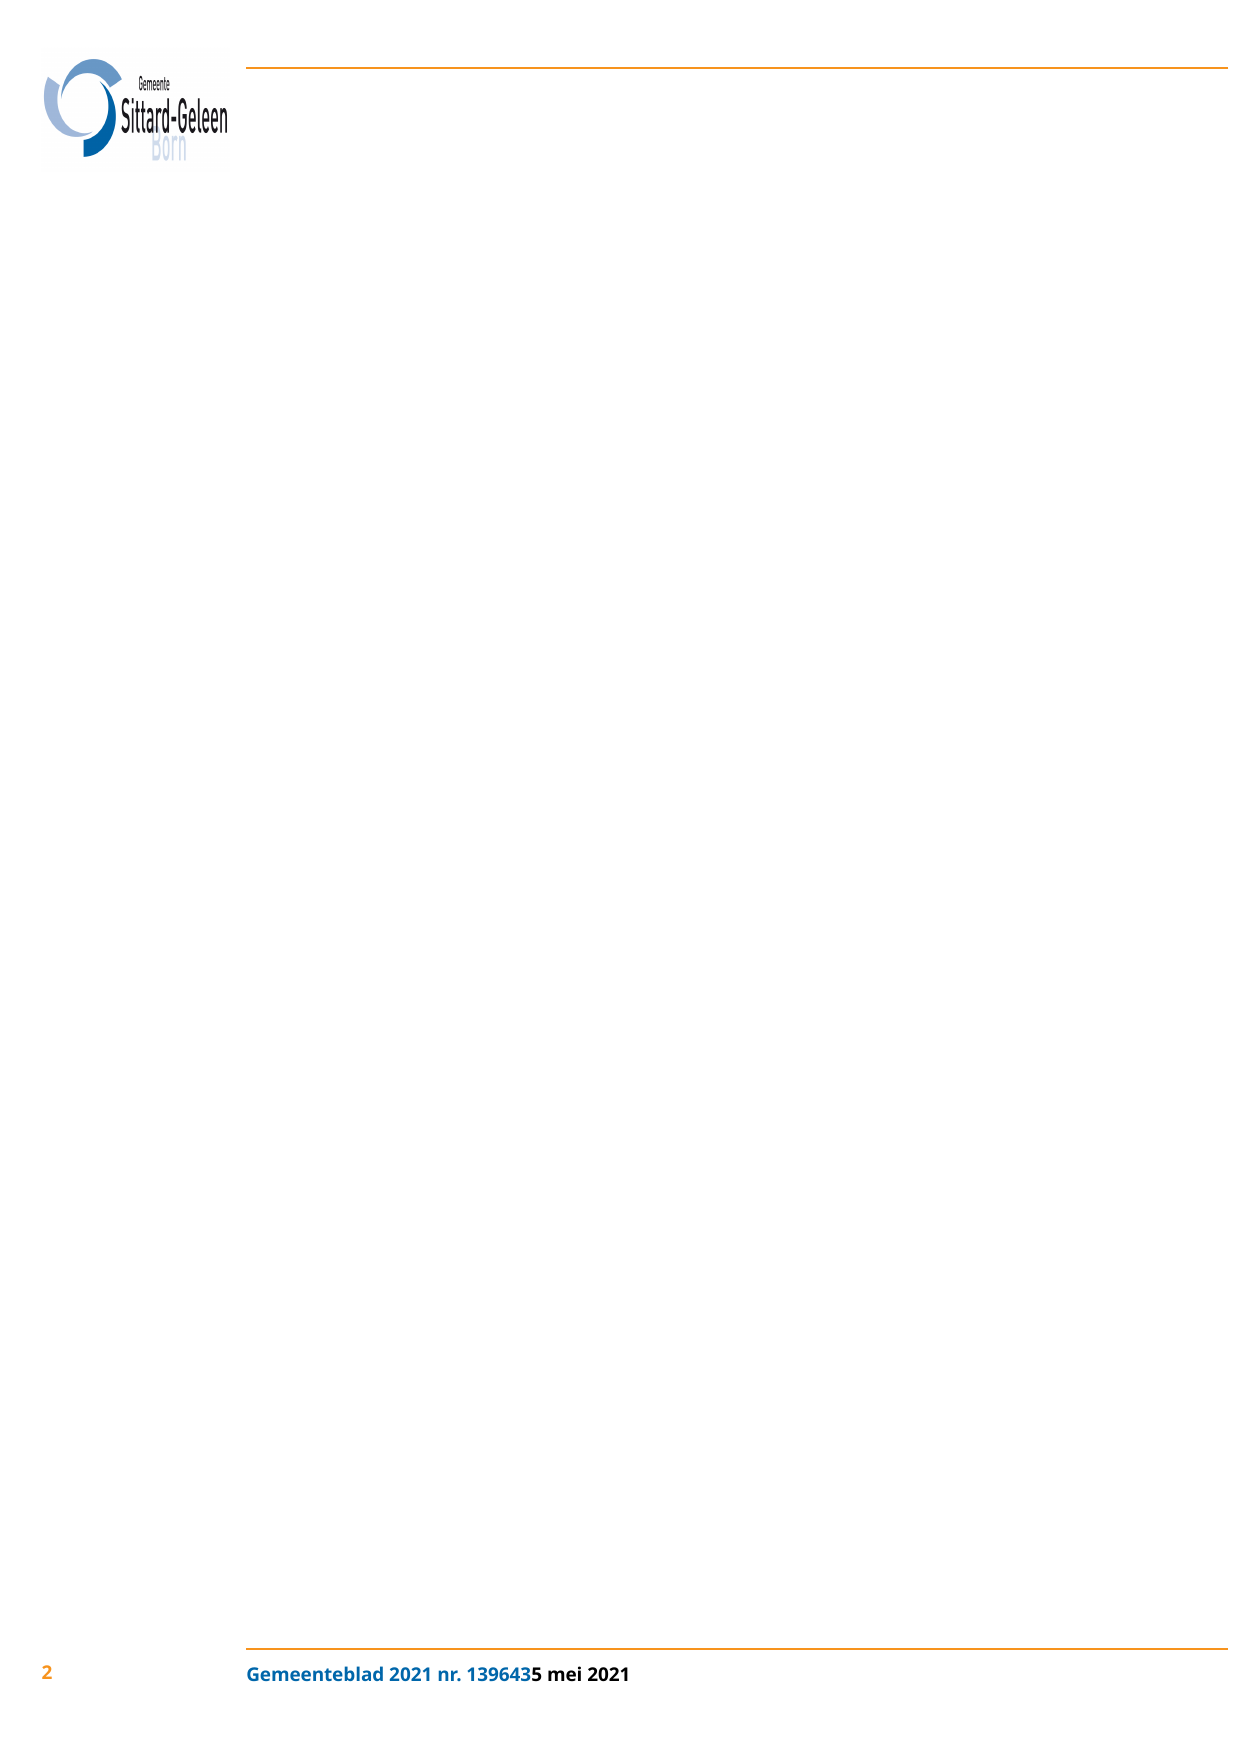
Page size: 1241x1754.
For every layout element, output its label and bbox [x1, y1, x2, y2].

picture [41, 47, 231, 172]
